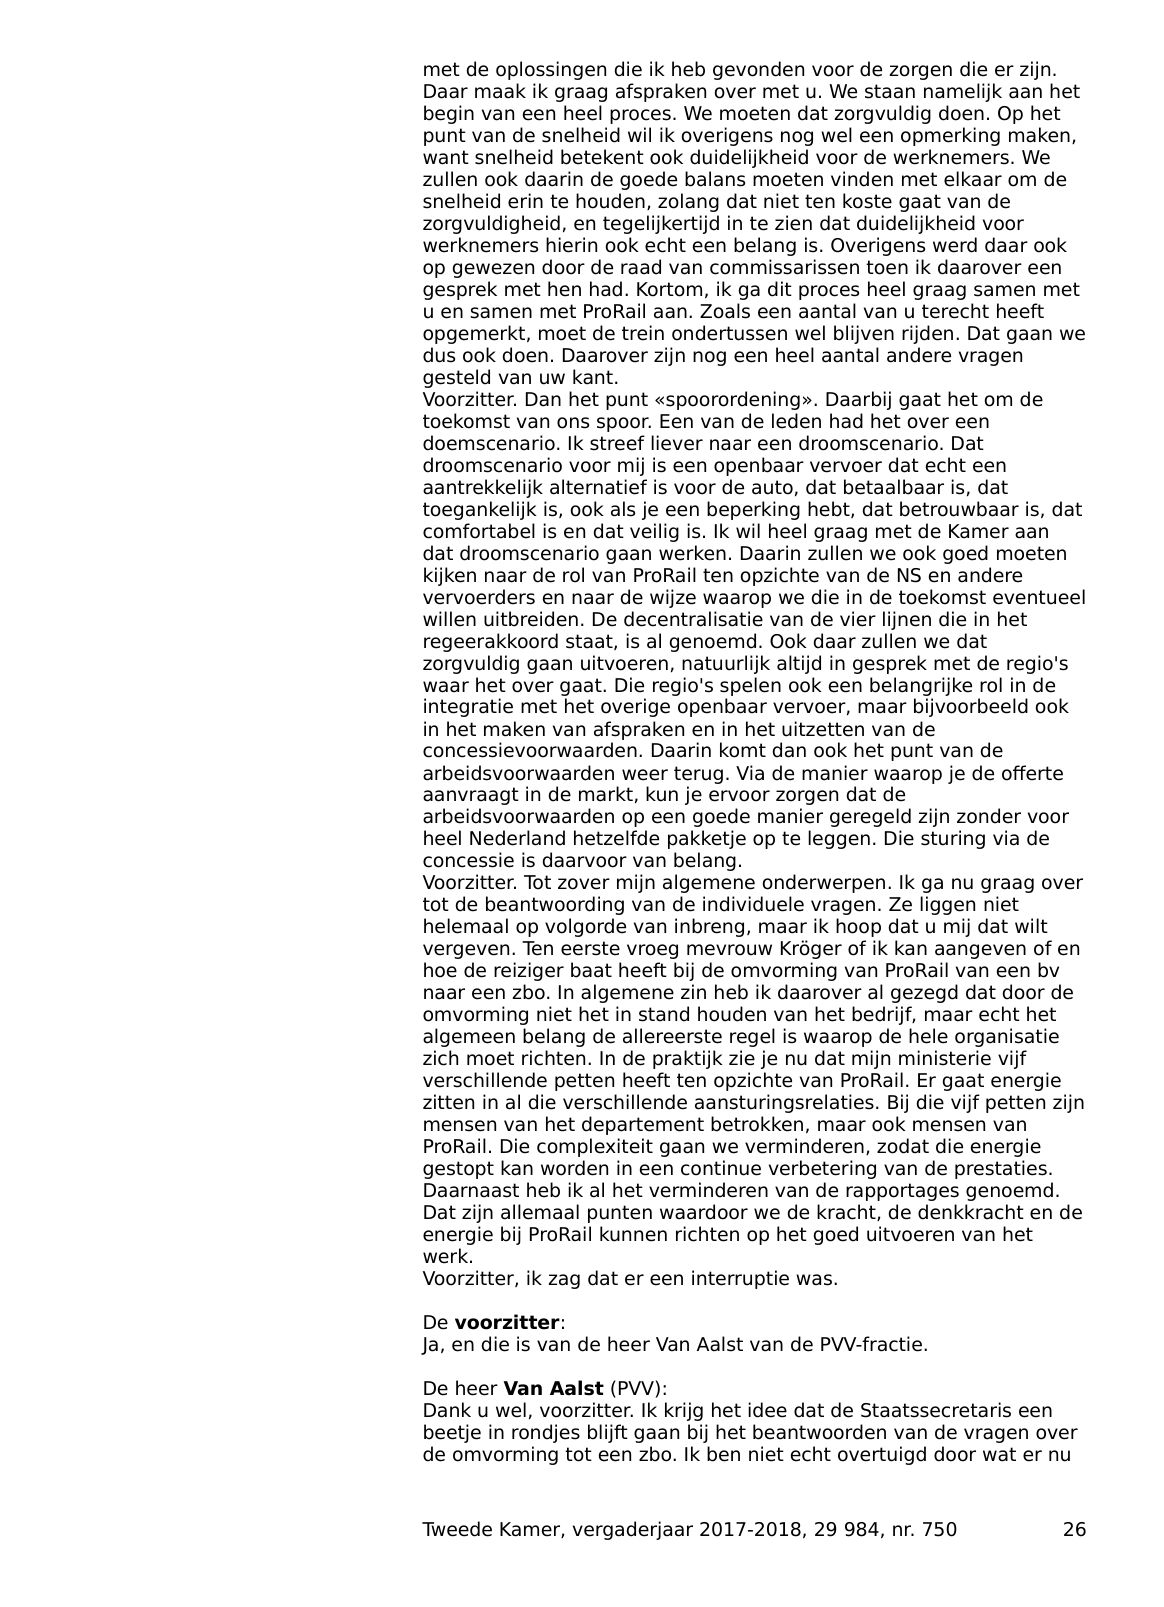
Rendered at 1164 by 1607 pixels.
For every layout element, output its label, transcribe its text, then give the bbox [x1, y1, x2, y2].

text Ja, en die is van de heer Van Aalst van de PVV-fractie. [422, 1334, 1087, 1356]
text Dank u wel, voorzitter. Ik krijg het idee dat de Staatssecretaris een beetje in rondjes blijft gaan bij het beantwoorden van de vragen over de omvorming tot een zbo. Ik ben niet echt overtuigd door wat er nu [422, 1400, 1087, 1466]
text De heer Van Aalst (PVV): [422, 1378, 1087, 1400]
text met de oplossingen die ik heb gevonden voor de zorgen die er zijn. Daar maak ik graag afspraken over met u. We staan namelijk aan het begin van een heel proces. We moeten dat zorgvuldig doen. Op het punt van de snelheid wil ik overigens nog wel een opmerking maken, want snelheid betekent ook duidelijkheid voor de werknemers. We zullen ook daarin de goede balans moeten vinden met elkaar om de snelheid erin te houden, zolang dat niet ten koste gaat van de zorgvuldigheid, en tegelijkertijd in te zien dat duidelijkheid voor werknemers hierin ook echt een belang is. Overigens werd daar ook op gewezen door de raad van commissarissen toen ik daarover een gesprek met hen had. Kortom, ik ga dit proces heel graag samen met u en samen met ProRail aan. Zoals een aantal van u terecht heeft opgemerkt, moet de trein ondertussen wel blijven rijden. Dat gaan we dus ook doen. Daarover zijn nog een heel aantal andere vragen gesteld van uw kant. [422, 59, 1087, 389]
text Voorzitter. Dan het punt «spoorordening». Daarbij gaat het om de toekomst van ons spoor. Een van de leden had het over een doemscenario. Ik streef liever naar een droomscenario. Dat droomscenario voor mij is een openbaar vervoer dat echt een aantrekkelijk alternatief is voor de auto, dat betaalbaar is, dat toegankelijk is, ook als je een beperking hebt, dat betrouwbaar is, dat comfortabel is en dat veilig is. Ik wil heel graag met de Kamer aan dat droomscenario gaan werken. Daarin zullen we ook goed moeten kijken naar de rol van ProRail ten opzichte van de NS en andere vervoerders en naar de wijze waarop we die in de toekomst eventueel willen uitbreiden. De decentralisatie van de vier lijnen die in het regeerakkoord staat, is al genoemd. Ook daar zullen we dat zorgvuldig gaan uitvoeren, natuurlijk altijd in gesprek met de regio's waar het over gaat. Die regio's spelen ook een belangrijke rol in de integratie met het overige openbaar vervoer, maar bijvoorbeeld ook in het maken van afspraken en in het uitzetten van de concessievoorwaarden. Daarin komt dan ook het punt van de arbeidsvoorwaarden weer terug. Via de manier waarop je de offerte aanvraagt in de markt, kun je ervoor zorgen dat de arbeidsvoorwaarden op een goede manier geregeld zijn zonder voor heel Nederland hetzelfde pakketje op te leggen. Die sturing via de concessie is daarvoor van belang. [422, 389, 1087, 872]
text Voorzitter. Tot zover mijn algemene onderwerpen. Ik ga nu graag over tot de beantwoording van de individuele vragen. Ze liggen niet helemaal op volgorde van inbreng, maar ik hoop dat u mij dat wilt vergeven. Ten eerste vroeg mevrouw Kröger of ik kan aangeven of en hoe de reiziger baat heeft bij de omvorming van ProRail van een bv naar een zbo. In algemene zin heb ik daarover al gezegd dat door de omvorming niet het in stand houden van het bedrijf, maar echt het algemeen belang de allereerste regel is waarop de hele organisatie zich moet richten. In de praktijk zie je nu dat mijn ministerie vijf verschillende petten heeft ten opzichte van ProRail. Er gaat energie zitten in al die verschillende aansturingsrelaties. Bij die vijf petten zijn mensen van het departement betrokken, maar ook mensen van ProRail. Die complexiteit gaan we verminderen, zodat die energie gestopt kan worden in een continue verbetering van de prestaties. Daarnaast heb ik al het verminderen van de rapportages genoemd. Dat zijn allemaal punten waardoor we de kracht, de denkkracht en de energie bij ProRail kunnen richten op het goed uitvoeren van het werk. [422, 872, 1087, 1268]
text De voorzitter: [422, 1312, 1087, 1334]
text Voorzitter, ik zag dat er een interruptie was. [422, 1268, 1087, 1290]
